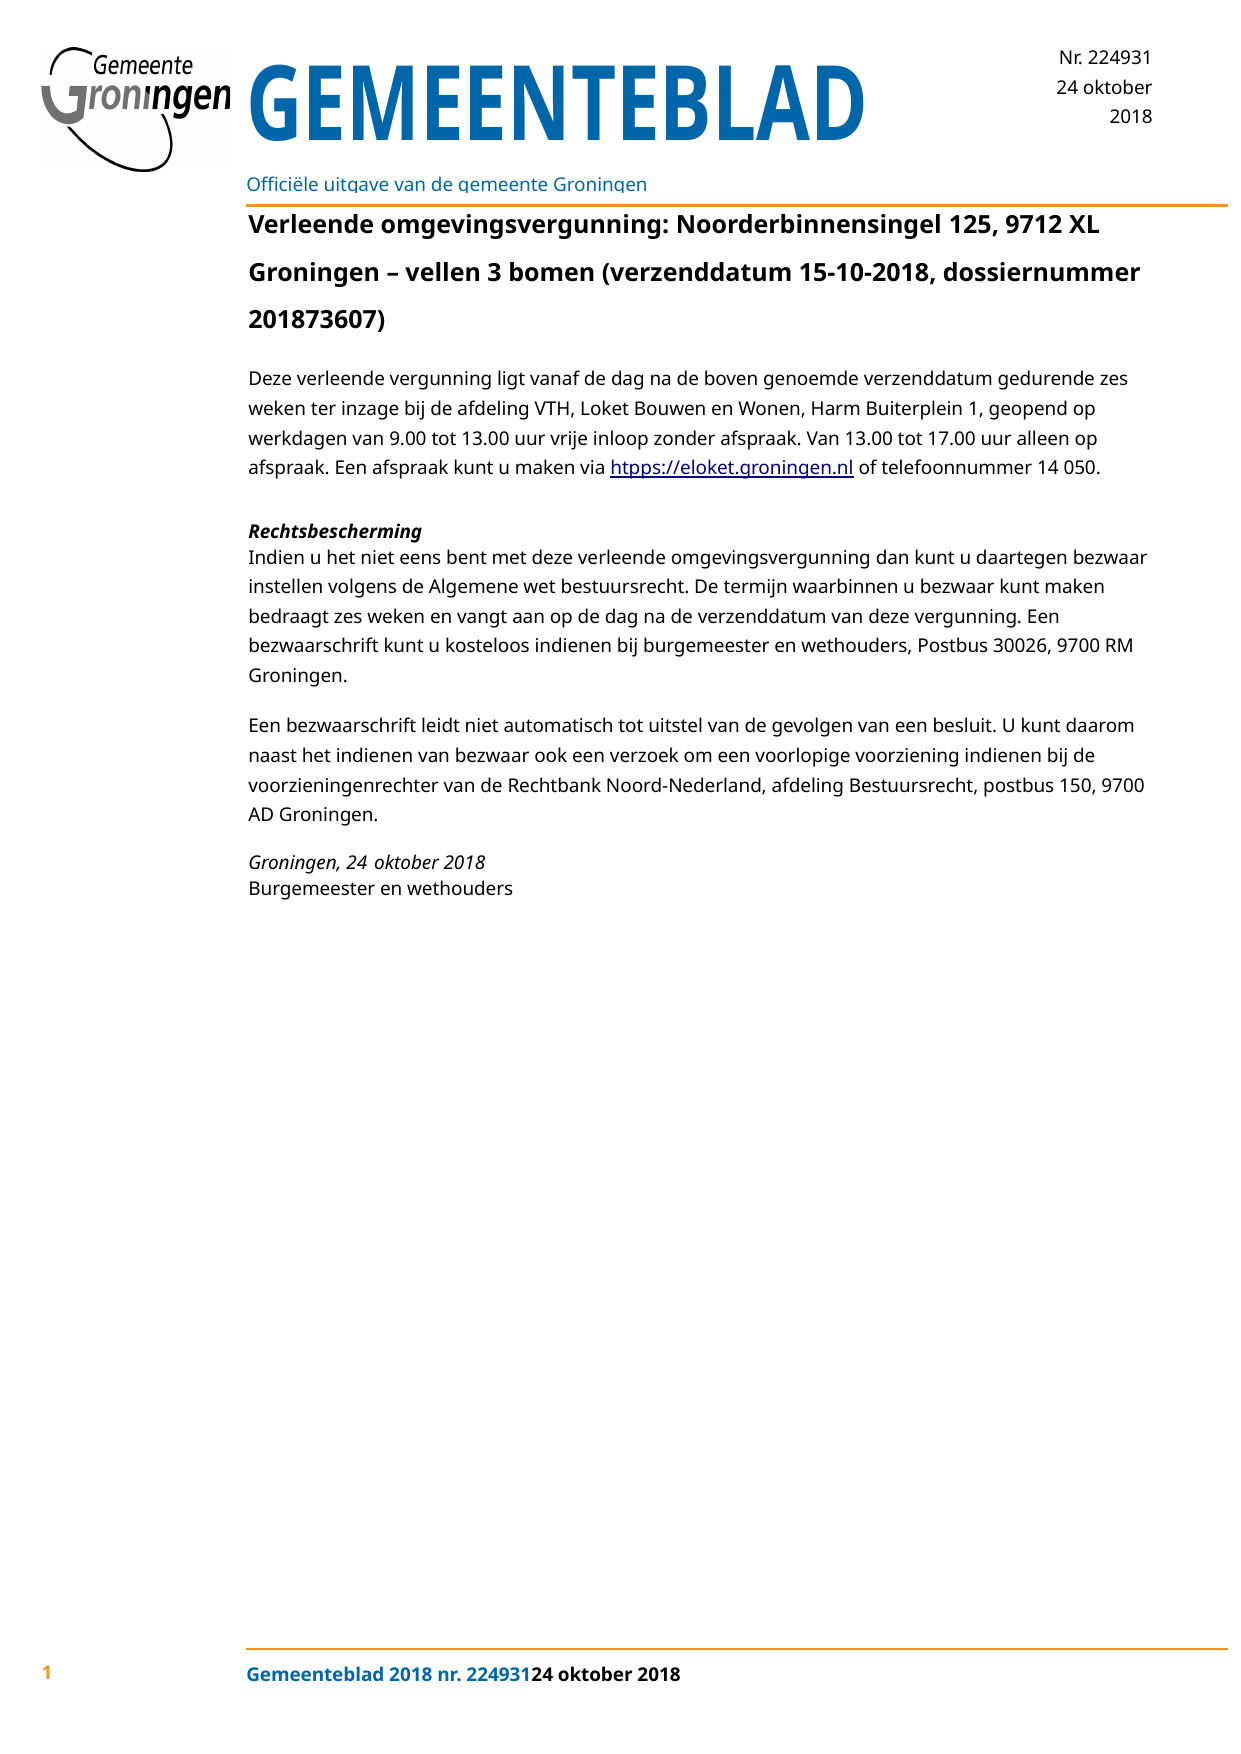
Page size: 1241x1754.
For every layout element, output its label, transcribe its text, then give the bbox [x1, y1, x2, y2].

text Rechtsbescherming [248, 518, 1152, 544]
text Verleende omgevingsvergunning: Noorderbinnensingel 125, 9712 XL Groningen – vellen 3 bomen (verzenddatum 15-10-2018, dossiernummer 201873607) [248, 207, 1152, 336]
text Een bezwaarschrift leidt niet automatisch tot uitstel van de gevolgen van een besluit. U kunt daarom naast het indienen van bezwaar ook een verzoek om een voorlopige voorziening indienen bij de voorzieningenrechter van de Rechtbank Noord-Nederland, afdeling Bestuursrecht, postbus 150, 9700 AD Groningen. [248, 713, 1152, 827]
text Deze verleende vergunning ligt vanaf de dag na de boven genoemde verzenddatum gedurende zes weken ter inzage bij de afdeling VTH, Loket Bouwen en Wonen, Harm Buiterplein 1, geopend op werkdagen van 9.00 tot 13.00 uur vrije inloop zonder afspraak. Van 13.00 tot 17.00 uur alleen op afspraak. Een afspraak kunt u maken via htpps://eloket.groningen.nl of telefoonnummer 14 050. [248, 366, 1152, 480]
text Groningen, 24 oktober 2018 [248, 849, 1152, 875]
text Indien u het niet eens bent met deze verleende omgevingsvergunning dan kunt u daartegen bezwaar instellen volgens de Algemene wet bestuursrecht. De termijn waarbinnen u bezwaar kunt maken bedraagt zes weken en vangt aan op de dag na de verzenddatum van deze vergunning. Een bezwaarschrift kunt u kosteloos indienen bij burgemeester en wethouders, Postbus 30026, 9700 RM Groningen. [248, 544, 1152, 688]
text Burgemeester en wethouders [248, 875, 1152, 901]
picture [41, 47, 231, 172]
